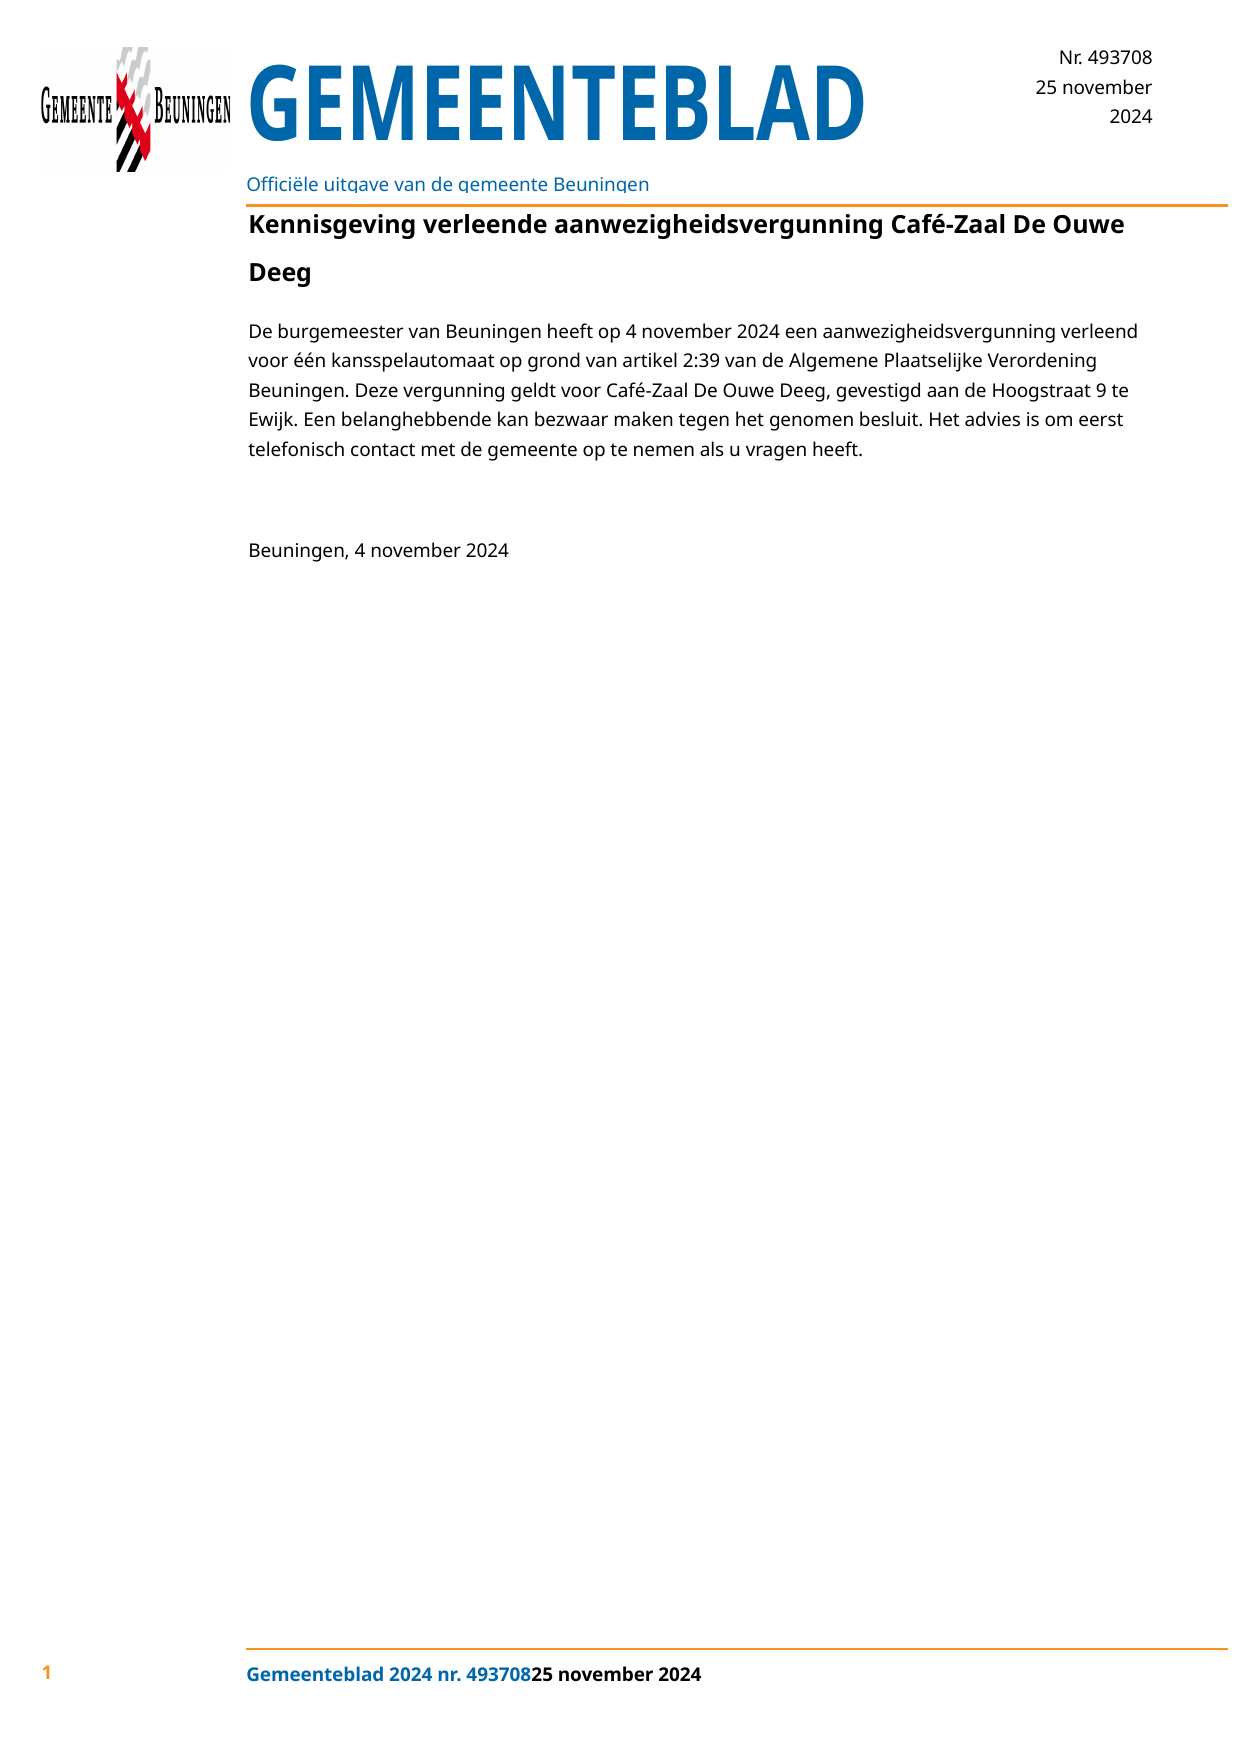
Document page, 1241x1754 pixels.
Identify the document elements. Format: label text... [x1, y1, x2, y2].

picture [41, 47, 231, 172]
text Kennisgeving verleende aanwezigheidsvergunning Café-Zaal De Ouwe Deeg [248, 207, 1152, 288]
text Beuningen, 4 november 2024 [248, 537, 1152, 563]
text De burgemeester van Beuningen heeft op 4 november 2024 een aanwezigheidsvergunning verleend voor één kansspelautomaat op grond van artikel 2:39 van de Algemene Plaatselijke Verordening Beuningen. Deze vergunning geldt voor Café-Zaal De Ouwe Deeg, gevestigd aan de Hoogstraat 9 te Ewijk. Een belanghebbende kan bezwaar maken tegen het genomen besluit. Het advies is om eerst telefonisch contact met de gemeente op te nemen als u vragen heeft. [248, 318, 1152, 462]
